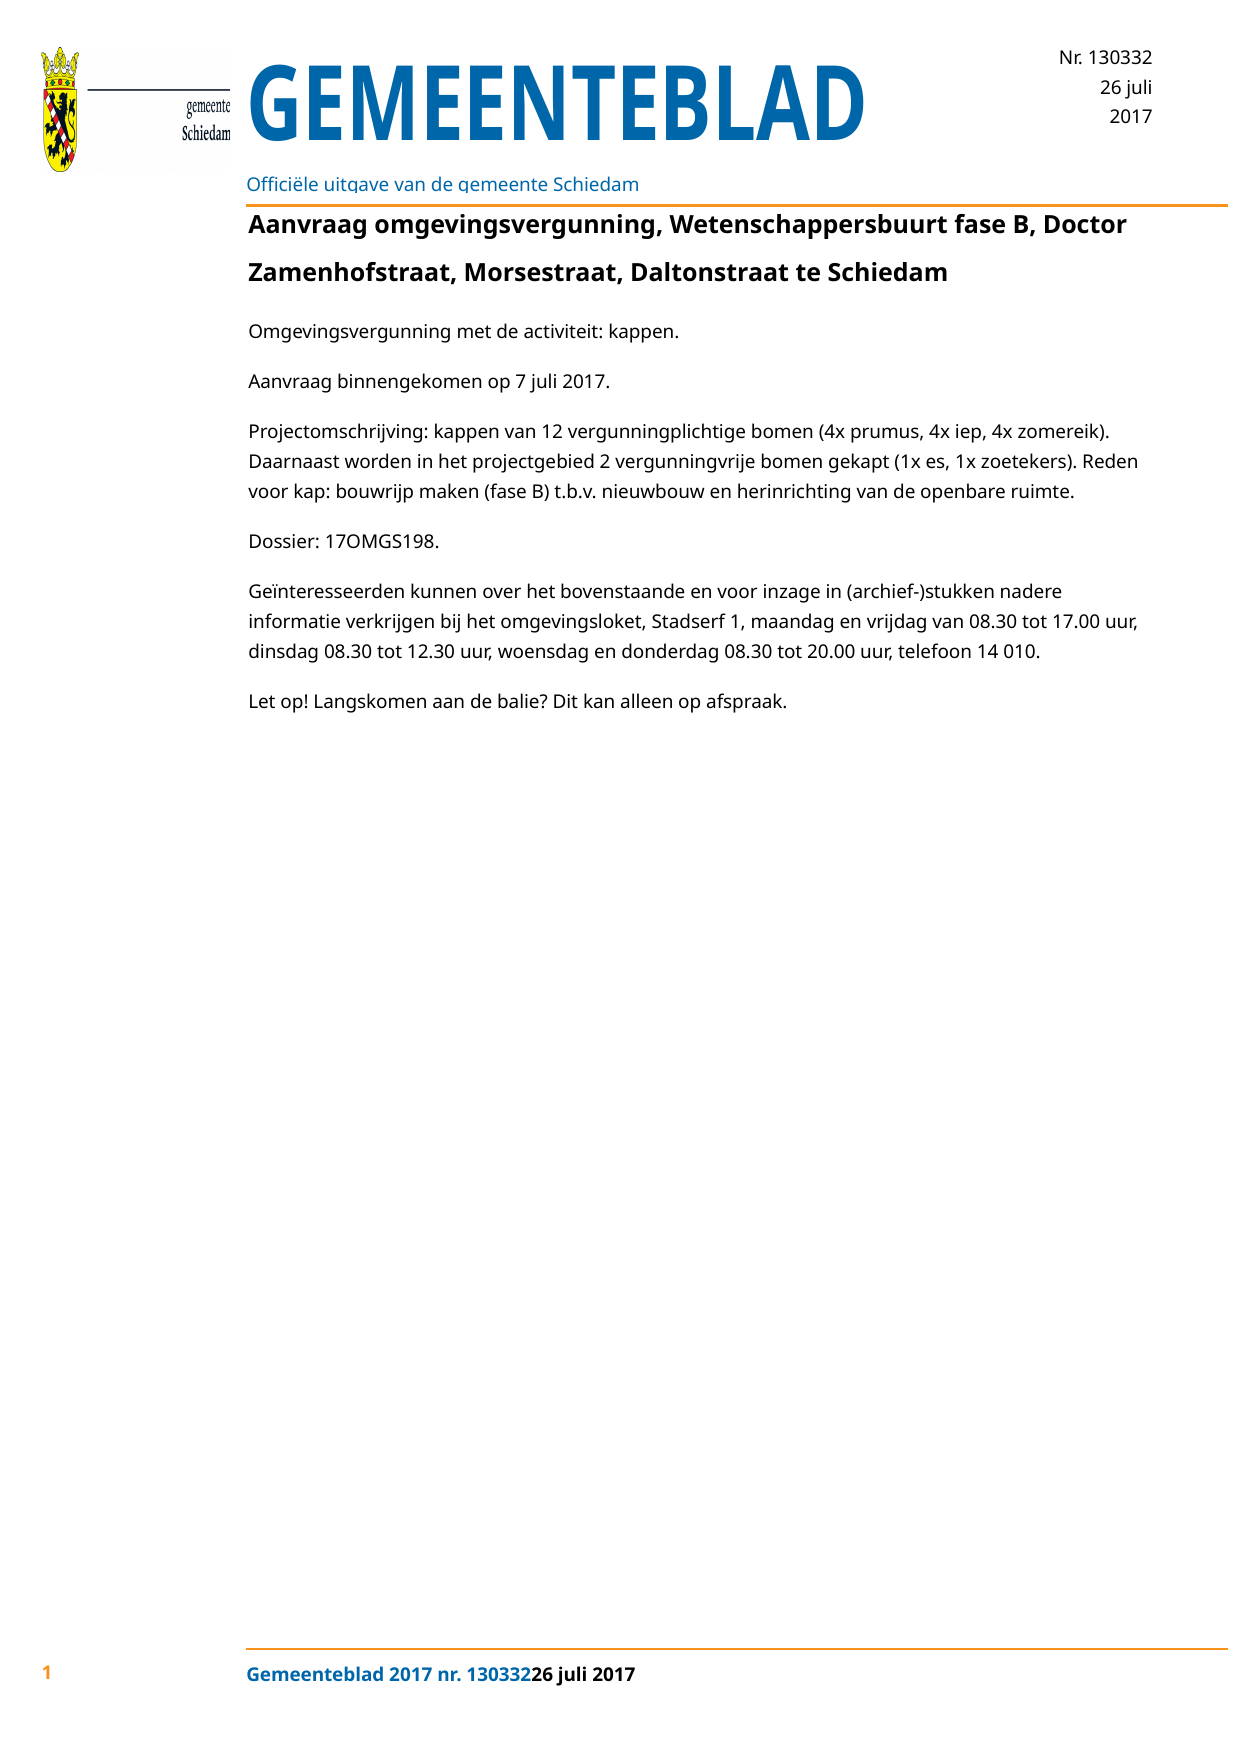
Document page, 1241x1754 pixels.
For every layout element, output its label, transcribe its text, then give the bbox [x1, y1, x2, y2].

text Aanvraag omgevingsvergunning, Wetenschappersbuurt fase B, Doctor Zamenhofstraat, Morsestraat, Daltonstraat te Schiedam [248, 207, 1152, 288]
text Let op! Langskomen aan de balie? Dit kan alleen op afspraak. [248, 688, 1152, 714]
text Projectomschrijving: kappen van 12 vergunningplichtige bomen (4x prumus, 4x iep, 4x zomereik). Daarnaast worden in het projectgebied 2 vergunningvrije bomen gekapt (1x es, 1x zoetekers). Reden voor kap: bouwrijp maken (fase B) t.b.v. nieuwbouw en herinrichting van de openbare ruimte. [248, 419, 1152, 504]
text Dossier: 17OMGS198. [248, 528, 1152, 554]
text Omgevingsvergunning met de activiteit: kappen. [248, 318, 1152, 344]
text Aanvraag binnengekomen op 7 juli 2017. [248, 368, 1152, 394]
text Geïnteresseerden kunnen over het bovenstaande en voor inzage in (archief-)stukken nadere informatie verkrijgen bij het omgevingsloket, Stadserf 1, maandag en vrijdag van 08.30 tot 17.00 uur, dinsdag 08.30 tot 12.30 uur, woensdag en donderdag 08.30 tot 20.00 uur, telefoon 14 010. [248, 579, 1152, 664]
picture [41, 47, 231, 172]
